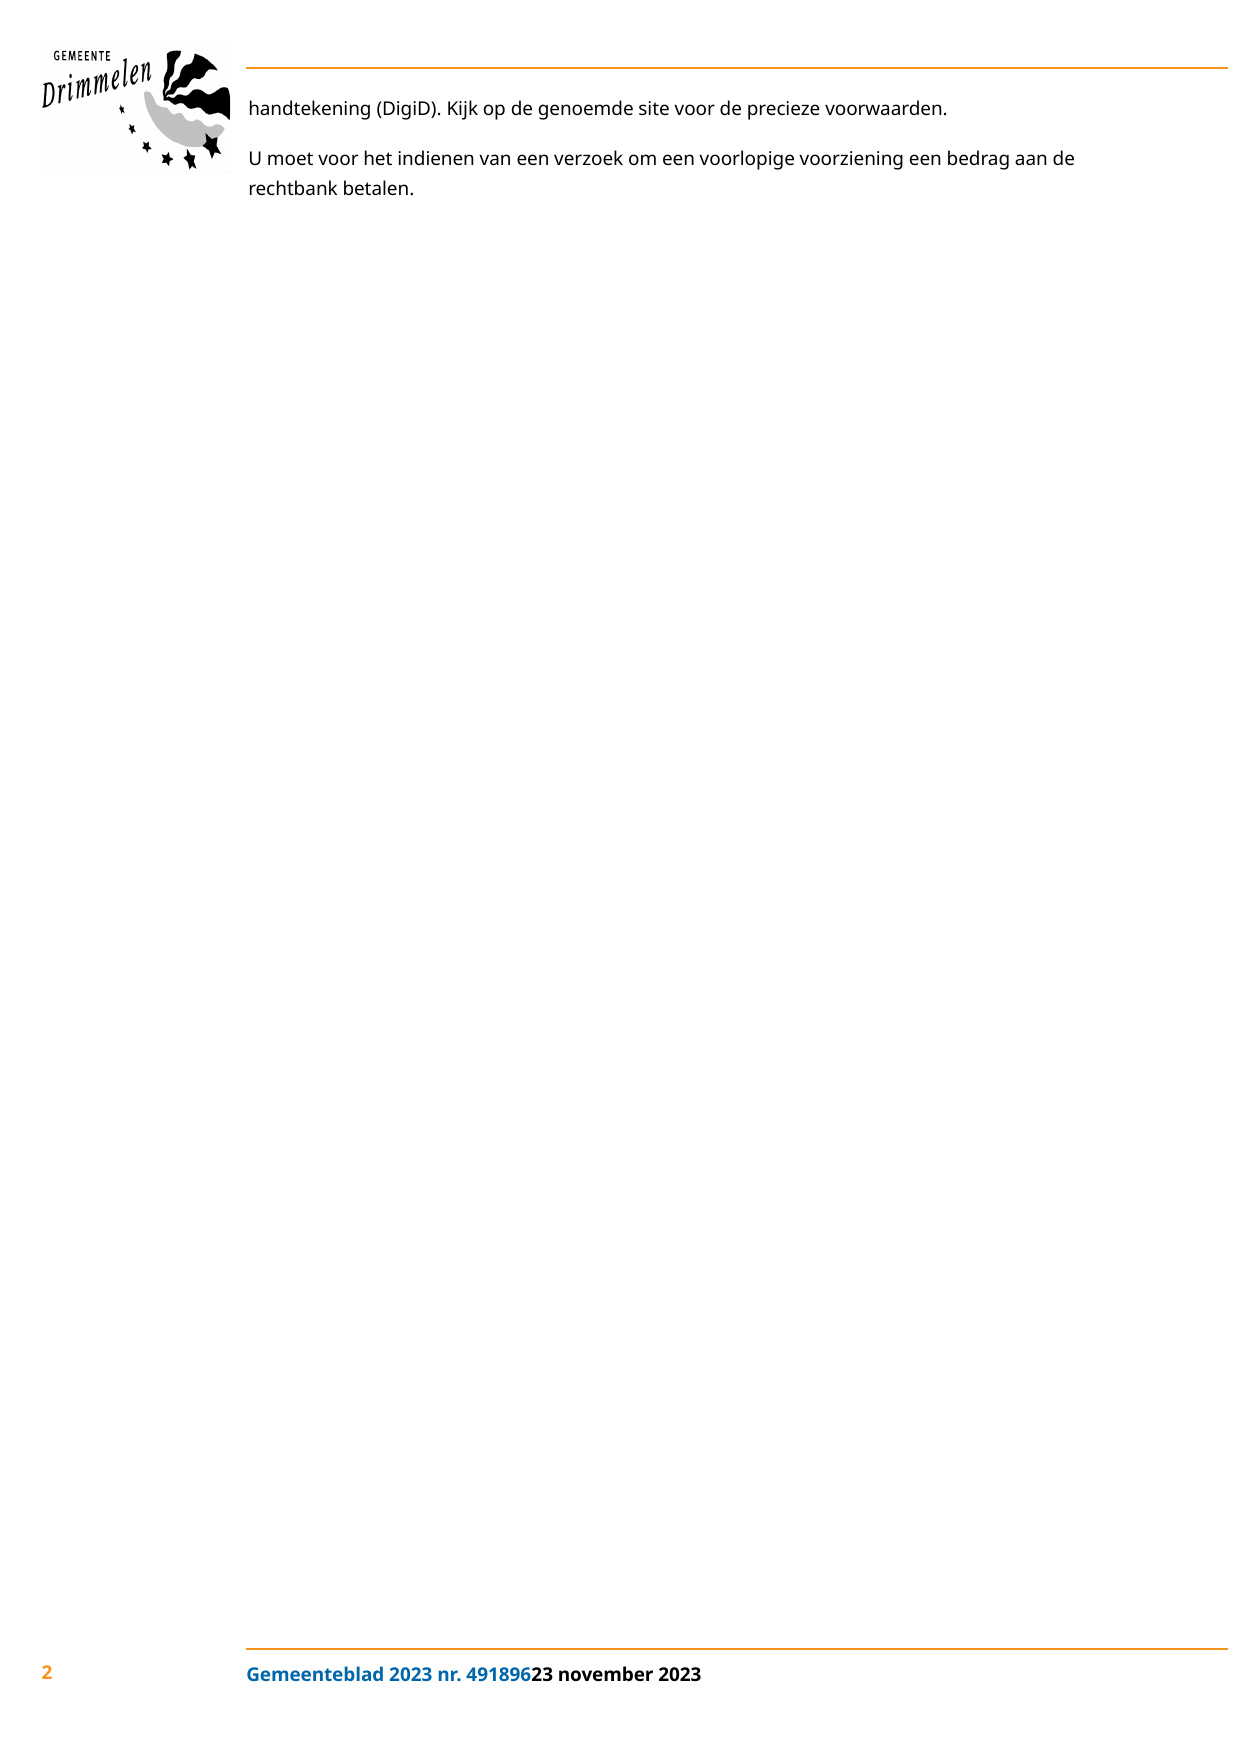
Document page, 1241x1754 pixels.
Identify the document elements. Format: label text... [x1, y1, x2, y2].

text handtekening (DigiD). Kijk op de genoemde site voor de precieze voorwaarden. [248, 95, 1152, 121]
text U moet voor het indienen van een verzoek om een voorlopige voorziening een bedrag aan de rechtbank betalen. [248, 145, 1152, 201]
picture [41, 47, 231, 172]
